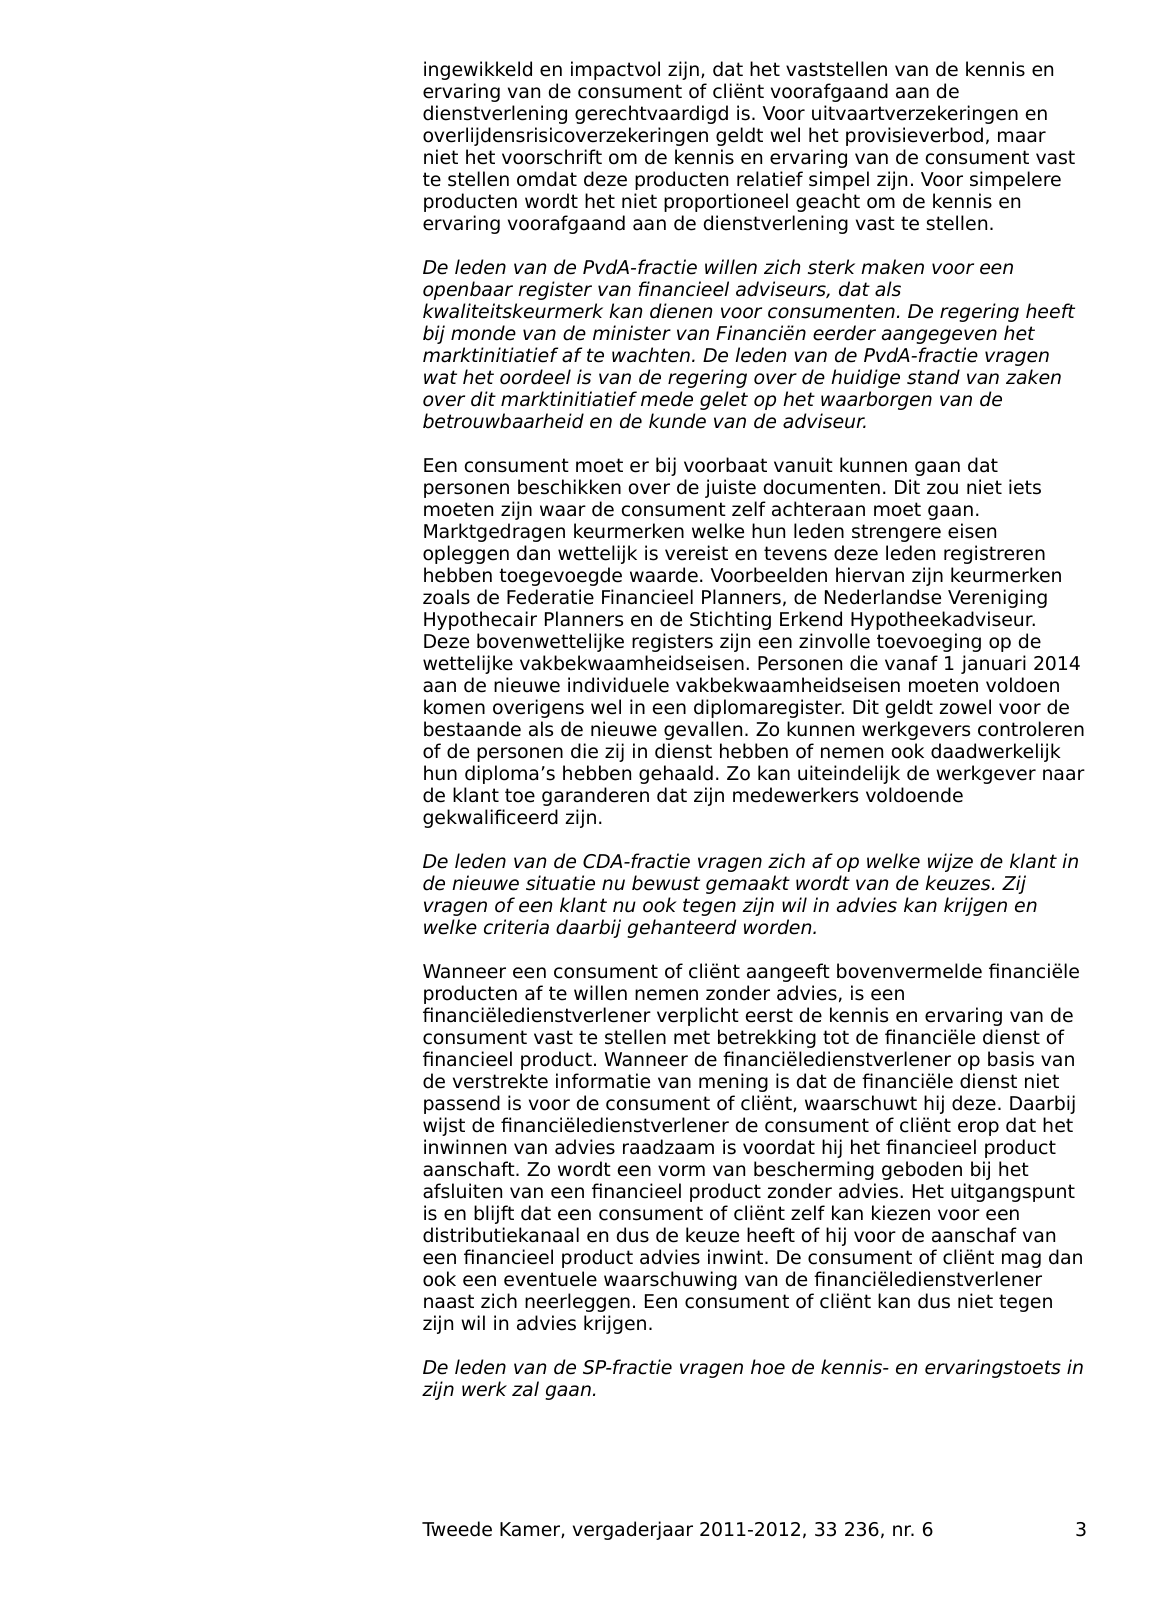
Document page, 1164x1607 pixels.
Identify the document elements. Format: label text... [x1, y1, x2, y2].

text De leden van de PvdA-fractie willen zich sterk maken voor een openbaar register van financieel adviseurs, dat als kwaliteitskeurmerk kan dienen voor consumenten. De regering heeft bij monde van de minister van Financiën eerder aangegeven het marktinitiatief af te wachten. De leden van de PvdA-fractie vragen wat het oordeel is van de regering over de huidige stand van zaken over dit marktinitiatief mede gelet op het waarborgen van de betrouwbaarheid en de kunde van de adviseur. [422, 257, 1087, 433]
text Wanneer een consument of cliënt aangeeft bovenvermelde financiële producten af te willen nemen zonder advies, is een financiëledienstverlener verplicht eerst de kennis en ervaring van de consument vast te stellen met betrekking tot de financiële dienst of financieel product. Wanneer de financiëledienstverlener op basis van de verstrekte informatie van mening is dat de financiële dienst niet passend is voor de consument of cliënt, waarschuwt hij deze. Daarbij wijst de financiëledienstverlener de consument of cliënt erop dat het inwinnen van advies raadzaam is voordat hij het financieel product aanschaft. Zo wordt een vorm van bescherming geboden bij het afsluiten van een financieel product zonder advies. Het uitgangspunt is en blijft dat een consument of cliënt zelf kan kiezen voor een distributiekanaal en dus de keuze heeft of hij voor de aanschaf van een financieel product advies inwint. De consument of cliënt mag dan ook een eventuele waarschuwing van de financiëledienstverlener naast zich neerleggen. Een consument of cliënt kan dus niet tegen zijn wil in advies krijgen. [422, 961, 1087, 1335]
text ingewikkeld en impactvol zijn, dat het vaststellen van de kennis en ervaring van de consument of cliënt voorafgaand aan de dienstverlening gerechtvaardigd is. Voor uitvaartverzekeringen en overlijdensrisicoverzekeringen geldt wel het provisieverbod, maar niet het voorschrift om de kennis en ervaring van de consument vast te stellen omdat deze producten relatief simpel zijn. Voor simpelere producten wordt het niet proportioneel geacht om de kennis en ervaring voorafgaand aan de dienstverlening vast te stellen. [422, 59, 1087, 235]
text De leden van de CDA-fractie vragen zich af op welke wijze de klant in de nieuwe situatie nu bewust gemaakt wordt van de keuzes. Zij vragen of een klant nu ook tegen zijn wil in advies kan krijgen en welke criteria daarbij gehanteerd worden. [422, 851, 1087, 939]
text De leden van de SP-fractie vragen hoe de kennis- en ervaringstoets in zijn werk zal gaan. [422, 1357, 1087, 1401]
text Een consument moet er bij voorbaat vanuit kunnen gaan dat personen beschikken over de juiste documenten. Dit zou niet iets moeten zijn waar de consument zelf achteraan moet gaan. Marktgedragen keurmerken welke hun leden strengere eisen opleggen dan wettelijk is vereist en tevens deze leden registreren hebben toegevoegde waarde. Voorbeelden hiervan zijn keurmerken zoals de Federatie Financieel Planners, de Nederlandse Vereniging Hypothecair Planners en de Stichting Erkend Hypotheekadviseur. Deze bovenwettelijke registers zijn een zinvolle toevoeging op de wettelijke vakbekwaamheidseisen. Personen die vanaf 1 januari 2014 aan de nieuwe individuele vakbekwaamheidseisen moeten voldoen komen overigens wel in een diplomaregister. Dit geldt zowel voor de bestaande als de nieuwe gevallen. Zo kunnen werkgevers controleren of de personen die zij in dienst hebben of nemen ook daadwerkelijk hun diploma’s hebben gehaald. Zo kan uiteindelijk de werkgever naar de klant toe garanderen dat zijn medewerkers voldoende gekwalificeerd zijn. [422, 455, 1087, 829]
